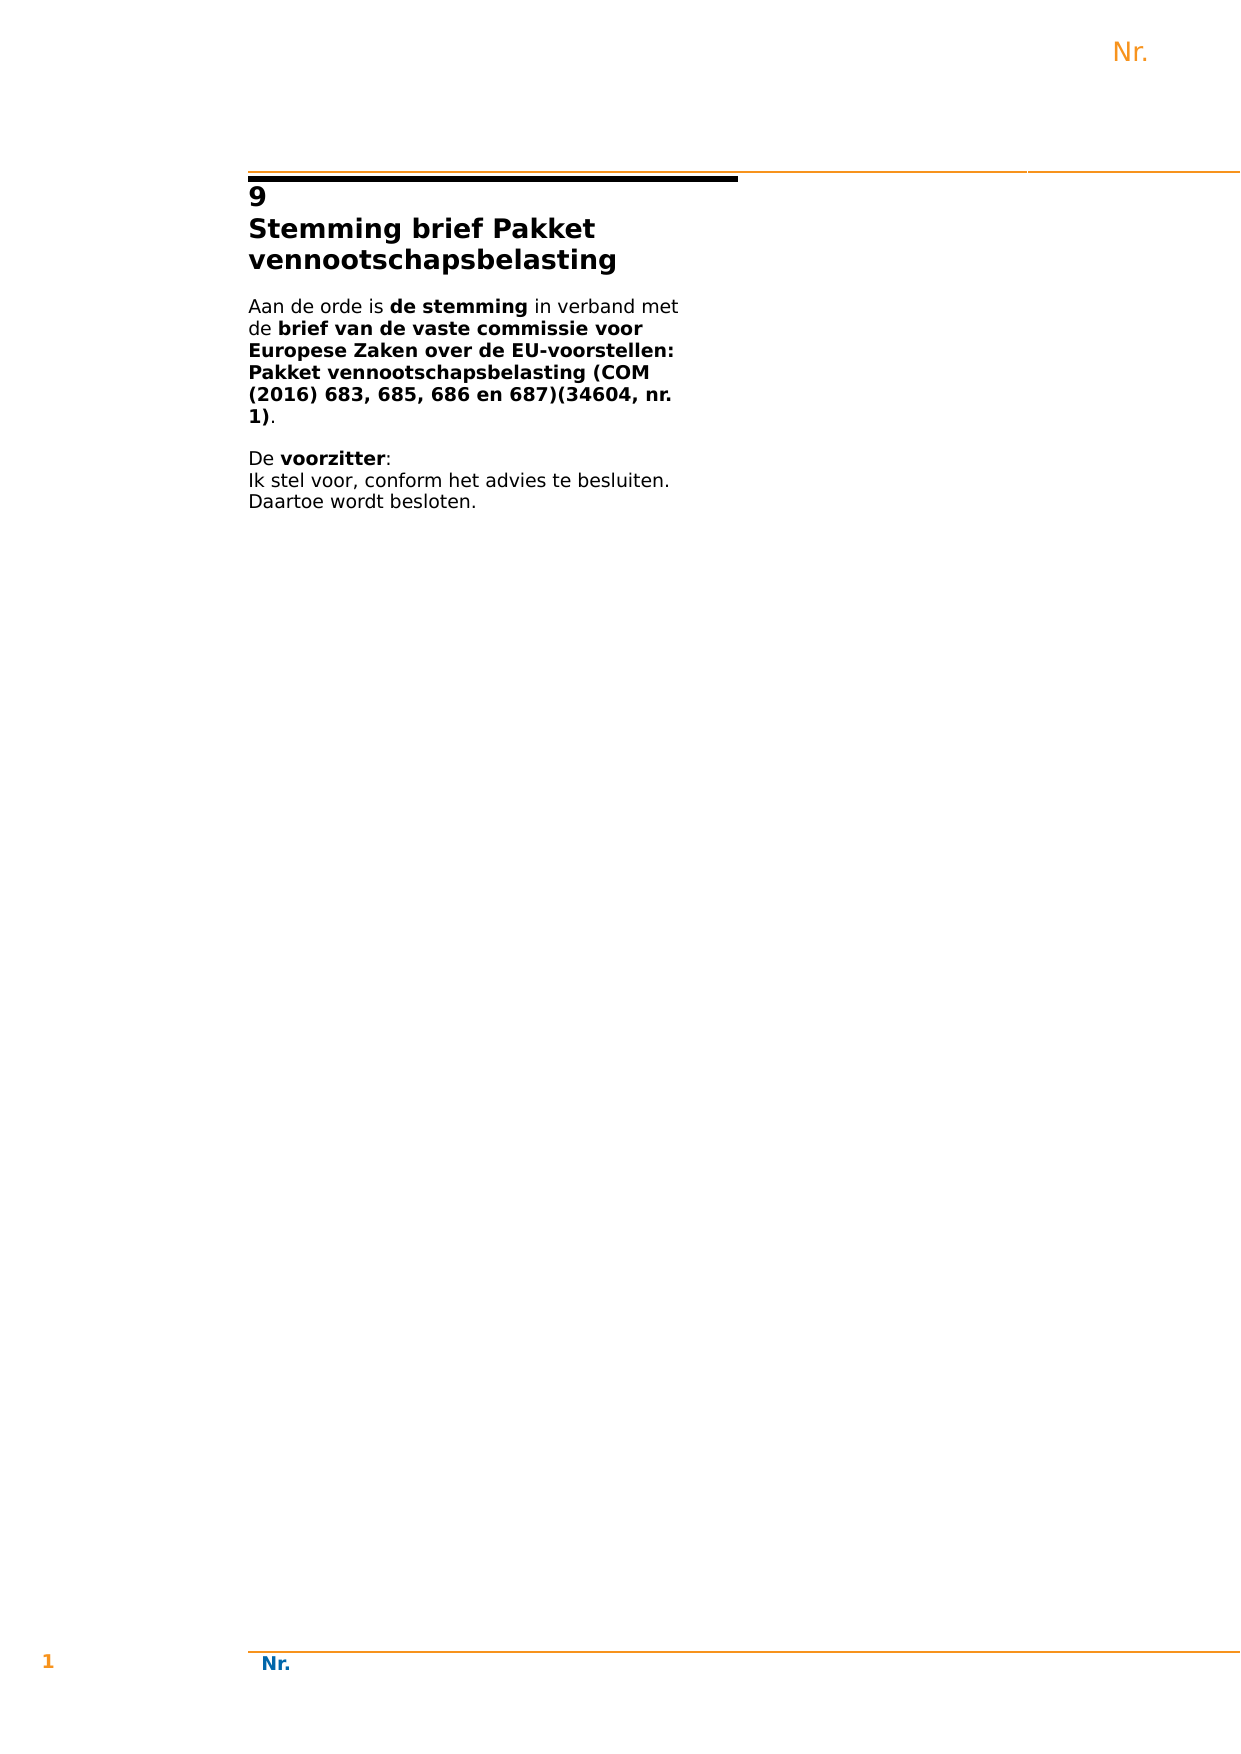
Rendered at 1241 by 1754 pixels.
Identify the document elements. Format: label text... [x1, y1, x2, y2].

title 9 Stemming brief Pakket vennootschapsbelasting [248, 182, 691, 276]
text Daartoe wordt besloten. [248, 491, 691, 513]
text Ik stel voor, conform het advies te besluiten. [248, 469, 691, 491]
text Aan de orde is de stemming in verband met de brief van de vaste commissie voor Europese Zaken over de EU-voorstellen: Pakket vennootschapsbelasting (COM (2016) 683, 685, 686 en 687)(34604, nr. 1). [248, 296, 691, 427]
text De voorzitter: [248, 447, 691, 469]
